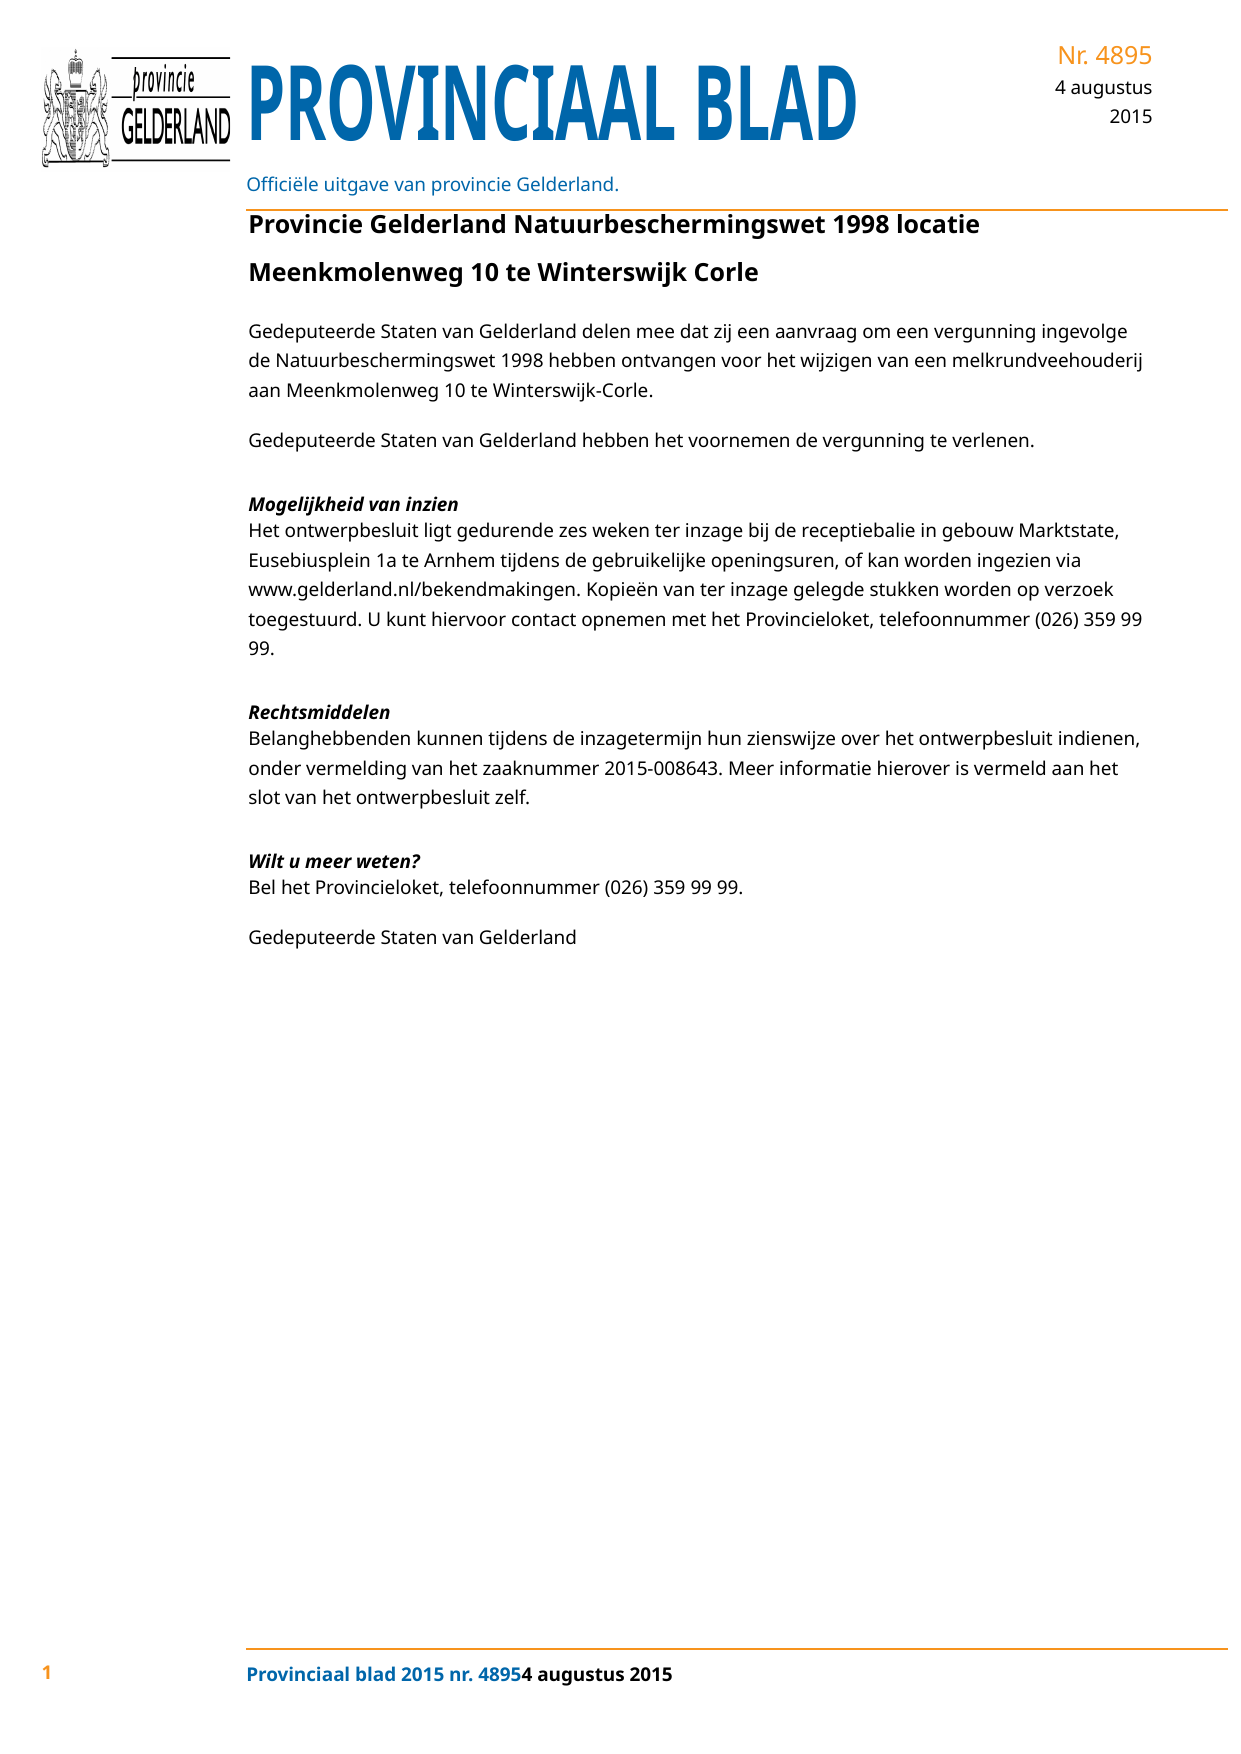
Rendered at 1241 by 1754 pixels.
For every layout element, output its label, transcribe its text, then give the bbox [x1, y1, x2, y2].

text Gedeputeerde Staten van Gelderland hebben het voornemen de vergunning te verlenen. [248, 427, 1152, 453]
text Mogelijkheid van inzien [248, 491, 1152, 517]
text Het ontwerpbesluit ligt gedurende zes weken ter inzage bij de receptiebalie in gebouw Marktstate, Eusebiusplein 1a te Arnhem tijdens de gebruikelijke openingsuren, of kan worden ingezien via www.gelderland.nl/bekendmakingen. Kopieën van ter inzage gelegde stukken worden op verzoek toegestuurd. U kunt hiervoor contact opnemen met het Provincieloket, telefoonnummer (026) 359 99 99. [248, 517, 1152, 661]
picture [41, 47, 231, 172]
text Belanghebbenden kunnen tijdens de inzagetermijn hun zienswijze over het ontwerpbesluit indienen, onder vermelding van het zaaknummer 2015-008643. Meer informatie hierover is vermeld aan het slot van het ontwerpbesluit zelf. [248, 725, 1152, 810]
text Gedeputeerde Staten van Gelderland [248, 924, 1152, 950]
text Gedeputeerde Staten van Gelderland delen mee dat zij een aanvraag om een vergunning ingevolge de Natuurbeschermingswet 1998 hebben ontvangen voor het wijzigen van een melkrundveehouderij aan Meenkmolenweg 10 te Winterswijk-Corle. [248, 318, 1152, 403]
text Provincie Gelderland Natuurbeschermingswet 1998 locatie Meenkmolenweg 10 te Winterswijk Corle [248, 211, 1152, 288]
text Wilt u meer weten? [248, 848, 1152, 874]
text Rechtsmiddelen [248, 699, 1152, 725]
text Bel het Provincieloket, telefoonnummer (026) 359 99 99. [248, 874, 1152, 900]
